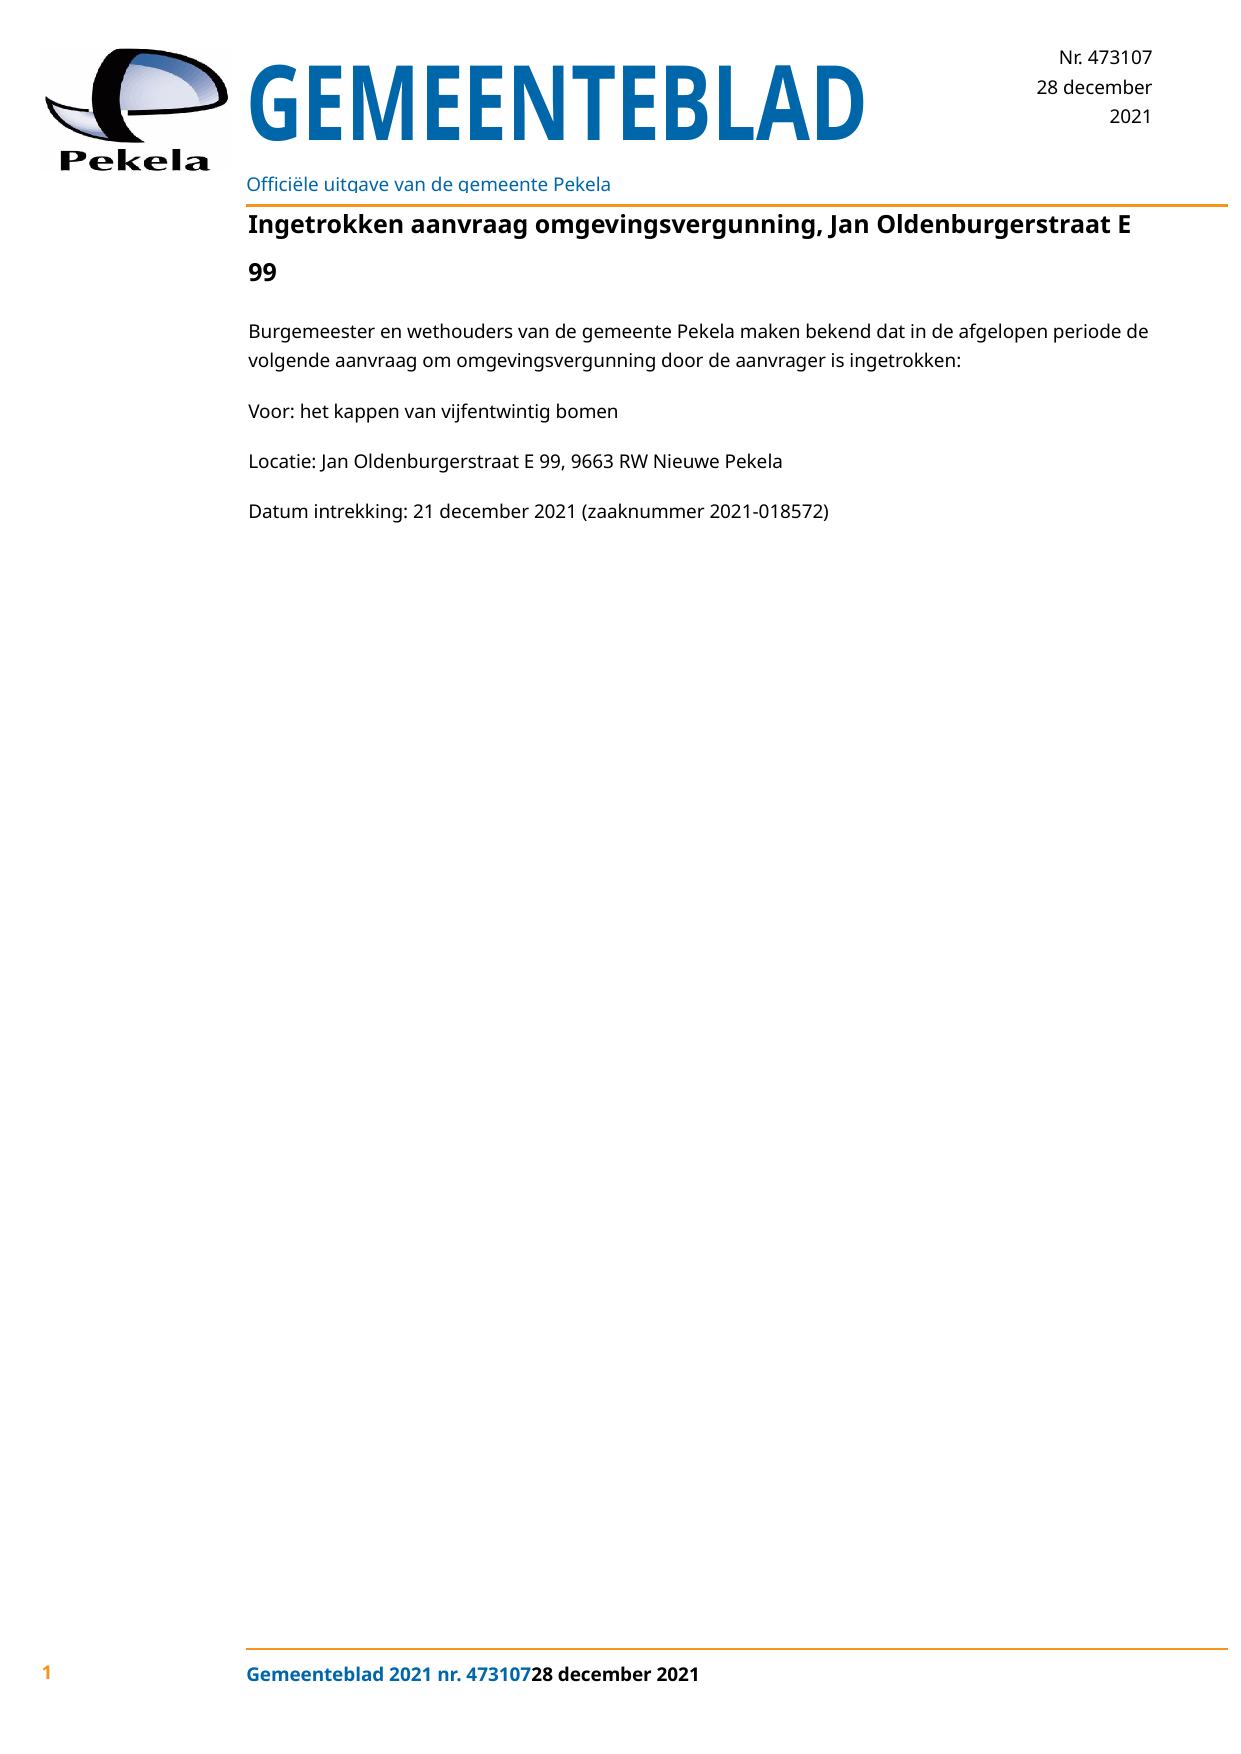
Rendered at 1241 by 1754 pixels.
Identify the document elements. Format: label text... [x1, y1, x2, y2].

text Datum intrekking: 21 december 2021 (zaaknummer 2021-018572) [248, 499, 1152, 524]
text Ingetrokken aanvraag omgevingsvergunning, Jan Oldenburgerstraat E 99 [248, 207, 1152, 288]
picture [41, 47, 231, 172]
text Burgemeester en wethouders van de gemeente Pekela maken bekend dat in de afgelopen periode de volgende aanvraag om omgevingsvergunning door de aanvrager is ingetrokken: [248, 318, 1152, 373]
text Voor: het kappen van vijfentwintig bomen [248, 398, 1152, 424]
text Locatie: Jan Oldenburgerstraat E 99, 9663 RW Nieuwe Pekela [248, 448, 1152, 474]
